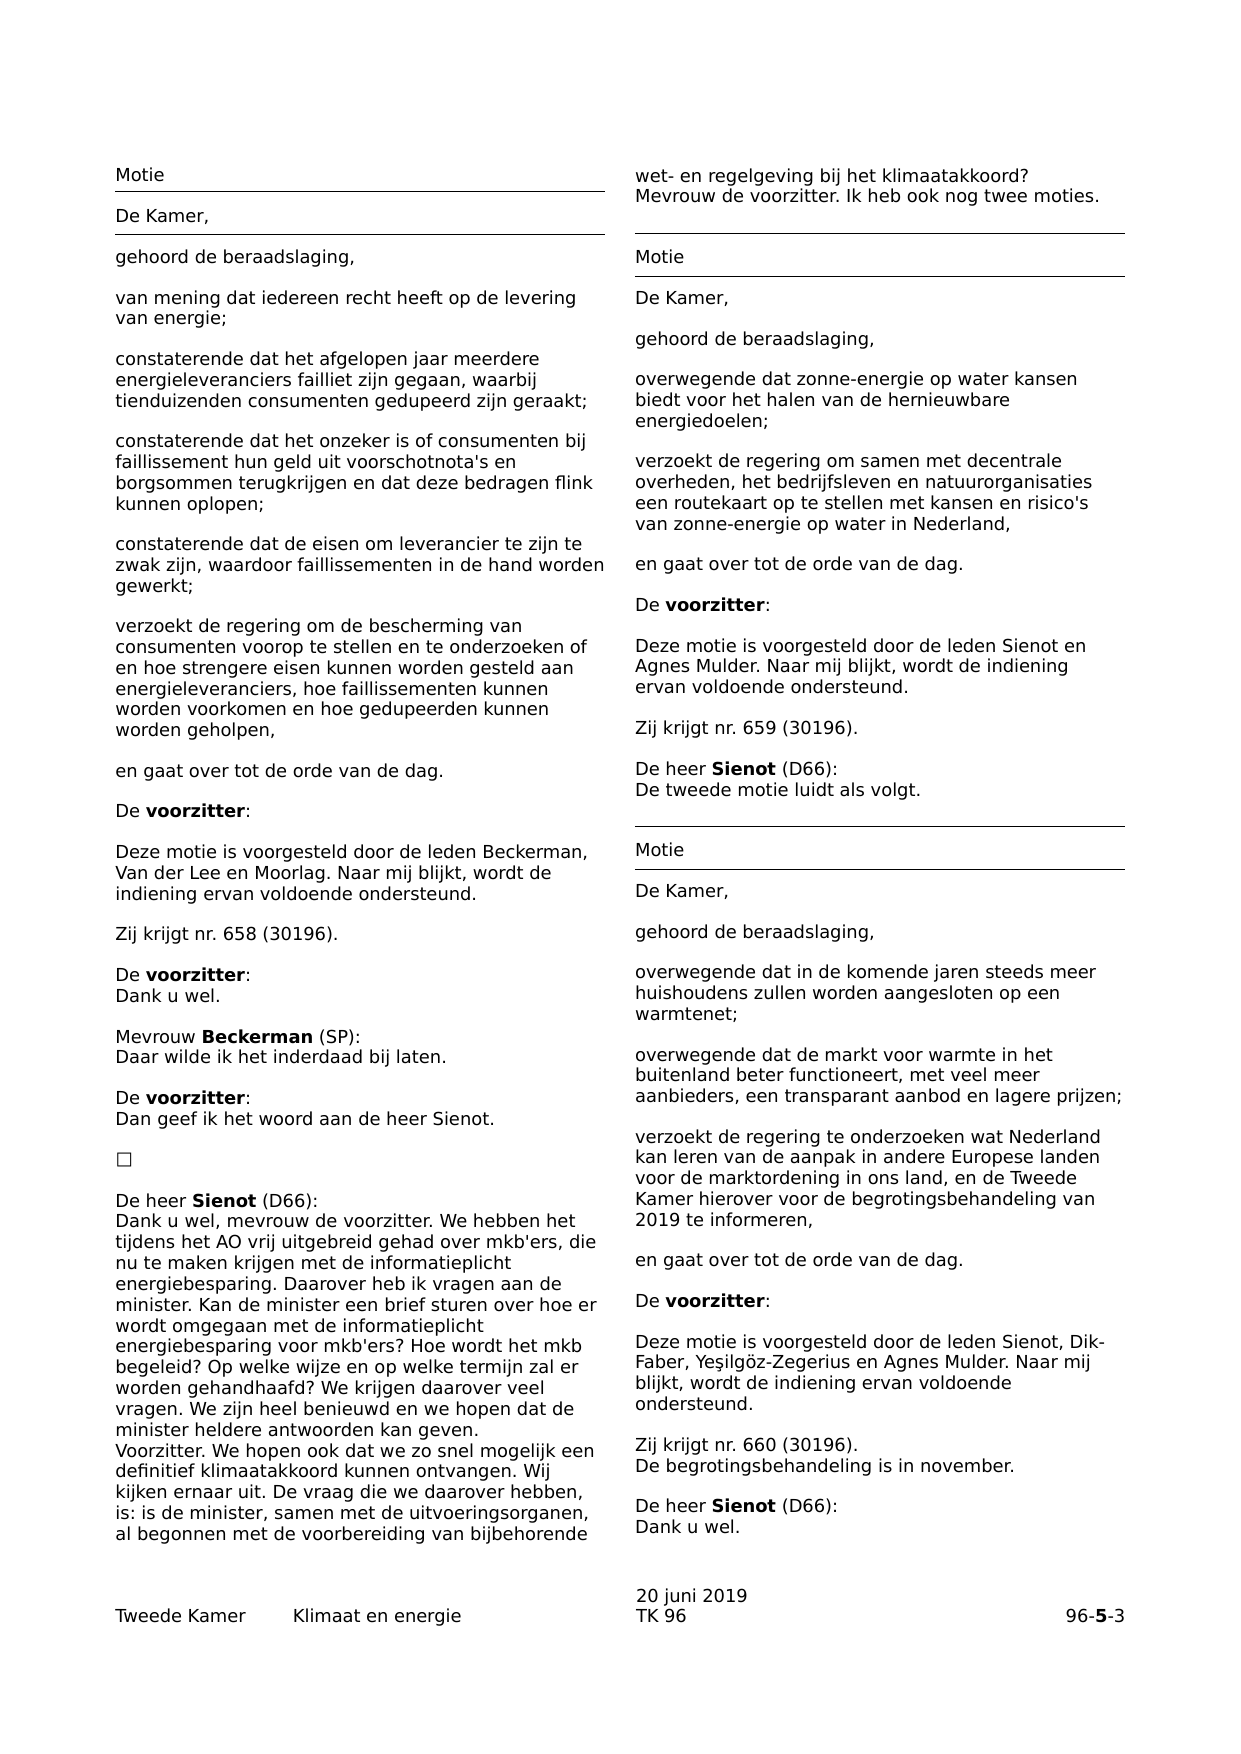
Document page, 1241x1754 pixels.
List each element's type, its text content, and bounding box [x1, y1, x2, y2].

text Motie [635, 247, 1125, 268]
text De voorzitter: [635, 1291, 1125, 1312]
text De Kamer, [635, 881, 1125, 901]
text Deze motie is voorgesteld door de leden Sienot en Agnes Mulder. Naar mij blijkt, wordt de indiening ervan voldoende ondersteund. [635, 636, 1125, 698]
text De begrotingsbehandeling is in november. [635, 1455, 1125, 1476]
text De voorzitter: [635, 595, 1125, 616]
text gehoord de beraadslaging, [115, 247, 605, 267]
text Zij krijgt nr. 659 (30196). [635, 718, 1125, 738]
text gehoord de beraadslaging, [635, 328, 1125, 349]
text ⬜ [115, 1150, 605, 1170]
text Mevrouw Beckerman (SP): [115, 1027, 605, 1047]
text Dank u wel, mevrouw de voorzitter. We hebben het tijdens het AO vrij uitgebreid gehad over mkb'ers, die nu te maken krijgen met de informatieplicht energiebesparing. Daarover heb ik vragen aan de minister. Kan de minister een brief sturen over hoe er wordt omgegaan met de informatieplicht energiebesparing voor mkb'ers? Hoe wordt het mkb begeleid? Op welke wijze en op welke termijn zal er worden gehandhaafd? We krijgen daarover veel vragen. We zijn heel benieuwd en we hopen dat de minister heldere antwoorden kan geven. [115, 1211, 605, 1440]
text constaterende dat de eisen om leverancier te zijn te zwak zijn, waardoor faillissementen in de hand worden gewerkt; [115, 534, 605, 596]
text De tweede motie luidt als volgt. [635, 779, 1125, 800]
text constaterende dat het afgelopen jaar meerdere energieleveranciers failliet zijn gegaan, waarbij tienduizenden consumenten gedupeerd zijn geraakt; [115, 349, 605, 411]
text De voorzitter: [115, 1088, 605, 1109]
text wet- en regelgeving bij het klimaatakkoord? [635, 165, 1125, 186]
text overwegende dat in de komende jaren steeds meer huishoudens zullen worden aangesloten op een warmtenet; [635, 962, 1125, 1024]
text Voorzitter. We hopen ook dat we zo snel mogelijk een definitief klimaatakkoord kunnen ontvangen. Wij kijken ernaar uit. De vraag die we daarover hebben, is: is de minister, samen met de uitvoeringsorganen, al begonnen met de voorbereiding van bijbehorende [115, 1440, 605, 1544]
text Zij krijgt nr. 658 (30196). [115, 924, 605, 945]
text De heer Sienot (D66): [635, 758, 1125, 779]
text De Kamer, [115, 206, 605, 227]
text verzoekt de regering om samen met decentrale overheden, het bedrijfsleven en natuurorganisaties een routekaart op te stellen met kansen en risico's van zonne-energie op water in Nederland, [635, 451, 1125, 534]
text De heer Sienot (D66): [635, 1496, 1125, 1517]
text verzoekt de regering om de bescherming van consumenten voorop te stellen en te onderzoeken of en hoe strengere eisen kunnen worden gesteld aan energieleveranciers, hoe faillissementen kunnen worden voorkomen en hoe gedupeerden kunnen worden geholpen, [115, 616, 605, 741]
text en gaat over tot de orde van de dag. [115, 761, 605, 781]
text Mevrouw de voorzitter. Ik heb ook nog twee moties. [635, 186, 1125, 207]
text Deze motie is voorgesteld door de leden Sienot, Dik-Faber, Yeşilgöz-Zegerius en Agnes Mulder. Naar mij blijkt, wordt de indiening ervan voldoende ondersteund. [635, 1332, 1125, 1414]
text De voorzitter: [115, 965, 605, 986]
text gehoord de beraadslaging, [635, 921, 1125, 942]
text en gaat over tot de orde van de dag. [635, 1250, 1125, 1271]
text Daar wilde ik het inderdaad bij laten. [115, 1047, 605, 1068]
text Dank u wel. [635, 1517, 1125, 1538]
text overwegende dat de markt voor warmte in het buitenland beter functioneert, met veel meer aanbieders, een transparant aanbod en lagere prijzen; [635, 1044, 1125, 1107]
text Deze motie is voorgesteld door de leden Beckerman, Van der Lee en Moorlag. Naar mij blijkt, wordt de indiening ervan voldoende ondersteund. [115, 842, 605, 904]
text overwegende dat zonne-energie op water kansen biedt voor het halen van de hernieuwbare energiedoelen; [635, 369, 1125, 431]
text Zij krijgt nr. 660 (30196). [635, 1434, 1125, 1455]
text verzoekt de regering te onderzoeken wat Nederland kan leren van de aanpak in andere Europese landen voor de marktordening in ons land, en de Tweede Kamer hierover voor de begrotingsbehandeling van 2019 te informeren, [635, 1127, 1125, 1230]
text Motie [115, 165, 605, 186]
text en gaat over tot de orde van de dag. [635, 554, 1125, 575]
text Dan geef ik het woord aan de heer Sienot. [115, 1109, 605, 1130]
text Dank u wel. [115, 986, 605, 1007]
text van mening dat iedereen recht heeft op de levering van energie; [115, 287, 605, 329]
text De voorzitter: [115, 801, 605, 822]
text De heer Sienot (D66): [115, 1190, 605, 1211]
text Motie [635, 840, 1125, 861]
text constaterende dat het onzeker is of consumenten bij faillissement hun geld uit voorschotnota's en borgsommen terugkrijgen en dat deze bedragen flink kunnen oplopen; [115, 431, 605, 514]
text De Kamer, [635, 288, 1125, 308]
